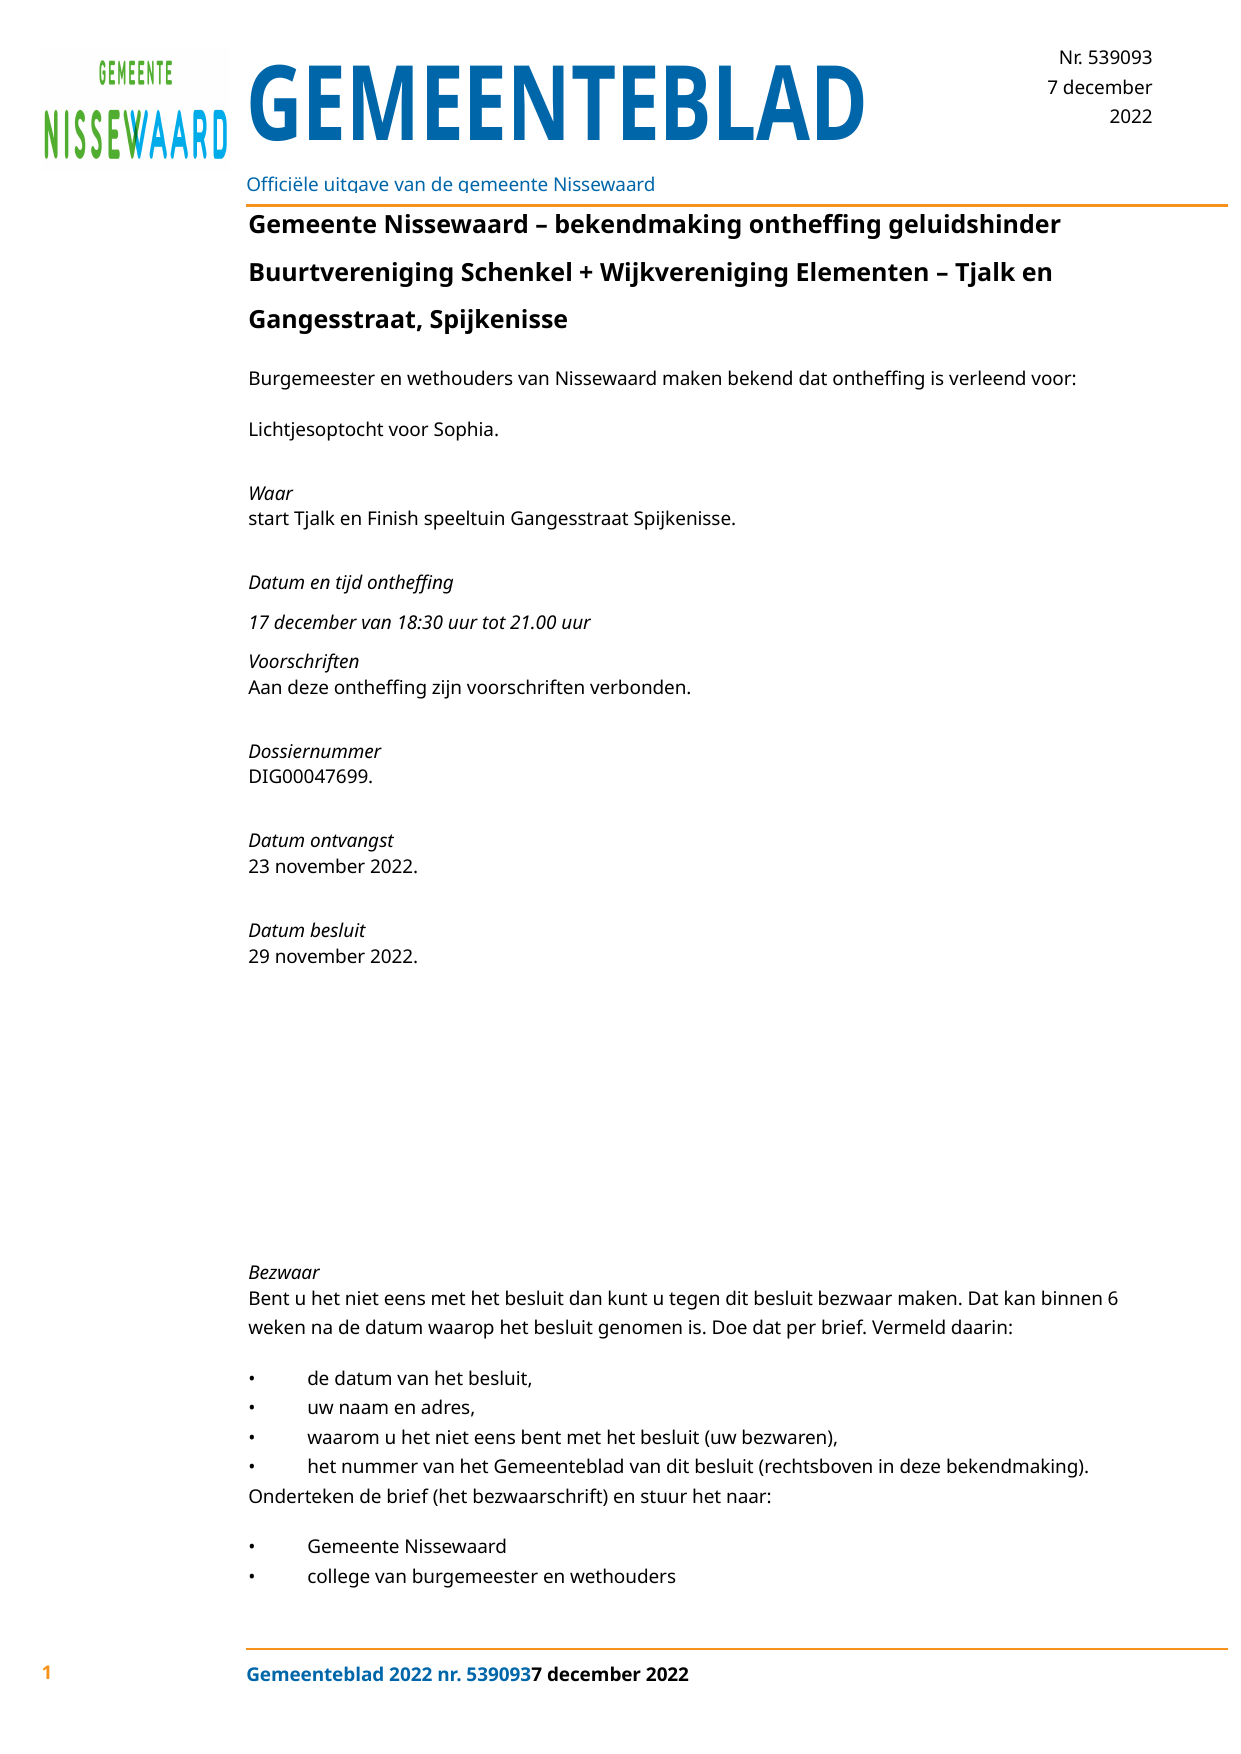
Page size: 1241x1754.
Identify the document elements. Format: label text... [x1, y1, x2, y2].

text Gemeente Nissewaard – bekendmaking ontheffing geluidshinder Buurtvereniging Schenkel + Wijkvereniging Elementen – Tjalk en Gangesstraat, Spijkenisse [248, 207, 1152, 336]
text DIG00047699. [248, 763, 1152, 789]
list het nummer van het Gemeenteblad van dit besluit (rechtsboven in deze bekendmaking). [248, 1453, 1152, 1479]
text Datum ontvangst [248, 827, 1152, 853]
list uw naam en adres, [248, 1394, 1152, 1420]
text Aan deze ontheffing zijn voorschriften verbonden. [248, 674, 1152, 699]
text Lichtjesoptocht voor Sophia. [248, 416, 1152, 442]
picture [41, 47, 231, 172]
text Datum en tijd ontheffing [248, 569, 1152, 595]
text Dossiernummer [248, 738, 1152, 763]
list de datum van het besluit, [248, 1365, 1152, 1390]
text Bezwaar [248, 1259, 1152, 1285]
text 17 december van 18:30 uur tot 21.00 uur [248, 609, 1152, 634]
text Bent u het niet eens met het besluit dan kunt u tegen dit besluit bezwaar maken. Dat kan binnen 6 weken na de datum waarop het besluit genomen is. Doe dat per brief. Vermeld daarin: [248, 1285, 1152, 1340]
list Gemeente Nissewaard [248, 1533, 1152, 1559]
text Burgemeester en wethouders van Nissewaard maken bekend dat ontheffing is verleend voor: [248, 366, 1152, 391]
text Waar [248, 480, 1152, 506]
text Voorschriften [248, 648, 1152, 674]
text start Tjalk en Finish speeltuin Gangesstraat Spijkenisse. [248, 506, 1152, 531]
text Datum besluit [248, 917, 1152, 943]
list waarom u het niet eens bent met het besluit (uw bezwaren), [248, 1424, 1152, 1449]
text Onderteken de brief (het bezwaarschrift) en stuur het naar: [248, 1483, 1152, 1509]
list college van burgemeester en wethouders [248, 1563, 1152, 1589]
text 29 november 2022. [248, 943, 1152, 969]
text 23 november 2022. [248, 853, 1152, 879]
